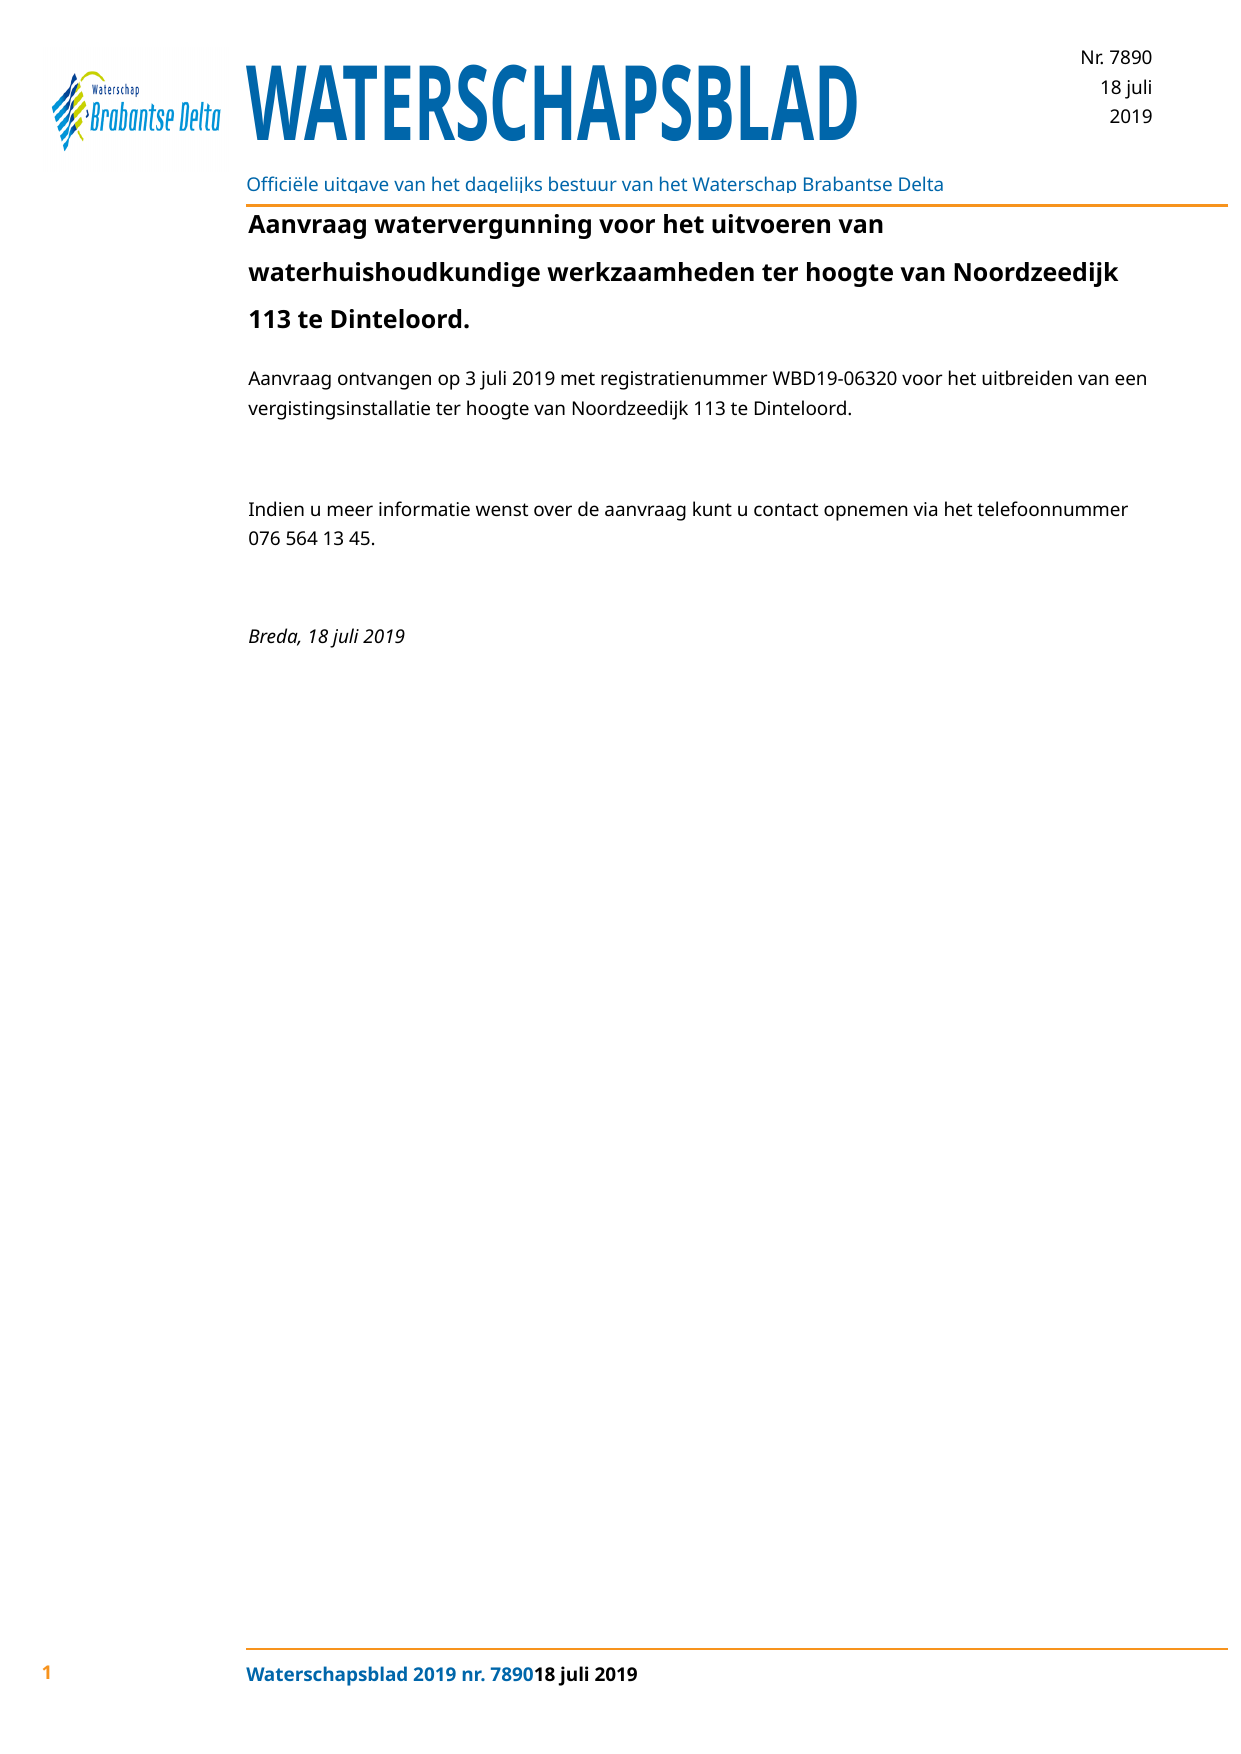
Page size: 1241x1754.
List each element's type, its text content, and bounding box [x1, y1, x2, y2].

text Breda, 18 juli 2019 [248, 624, 1152, 649]
text Aanvraag watervergunning voor het uitvoeren van waterhuishoudkundige werkzaamheden ter hoogte van Noordzeedijk 113 te Dinteloord. [248, 207, 1152, 336]
picture [41, 47, 231, 172]
text Aanvraag ontvangen op 3 juli 2019 met registratienummer WBD19-06320 voor het uitbreiden van een vergistingsinstallatie ter hoogte van Noordzeedijk 113 te Dinteloord. [248, 366, 1152, 421]
text Indien u meer informatie wenst over de aanvraag kunt u contact opnemen via het telefoonnummer 076 564 13 45. [248, 496, 1152, 551]
